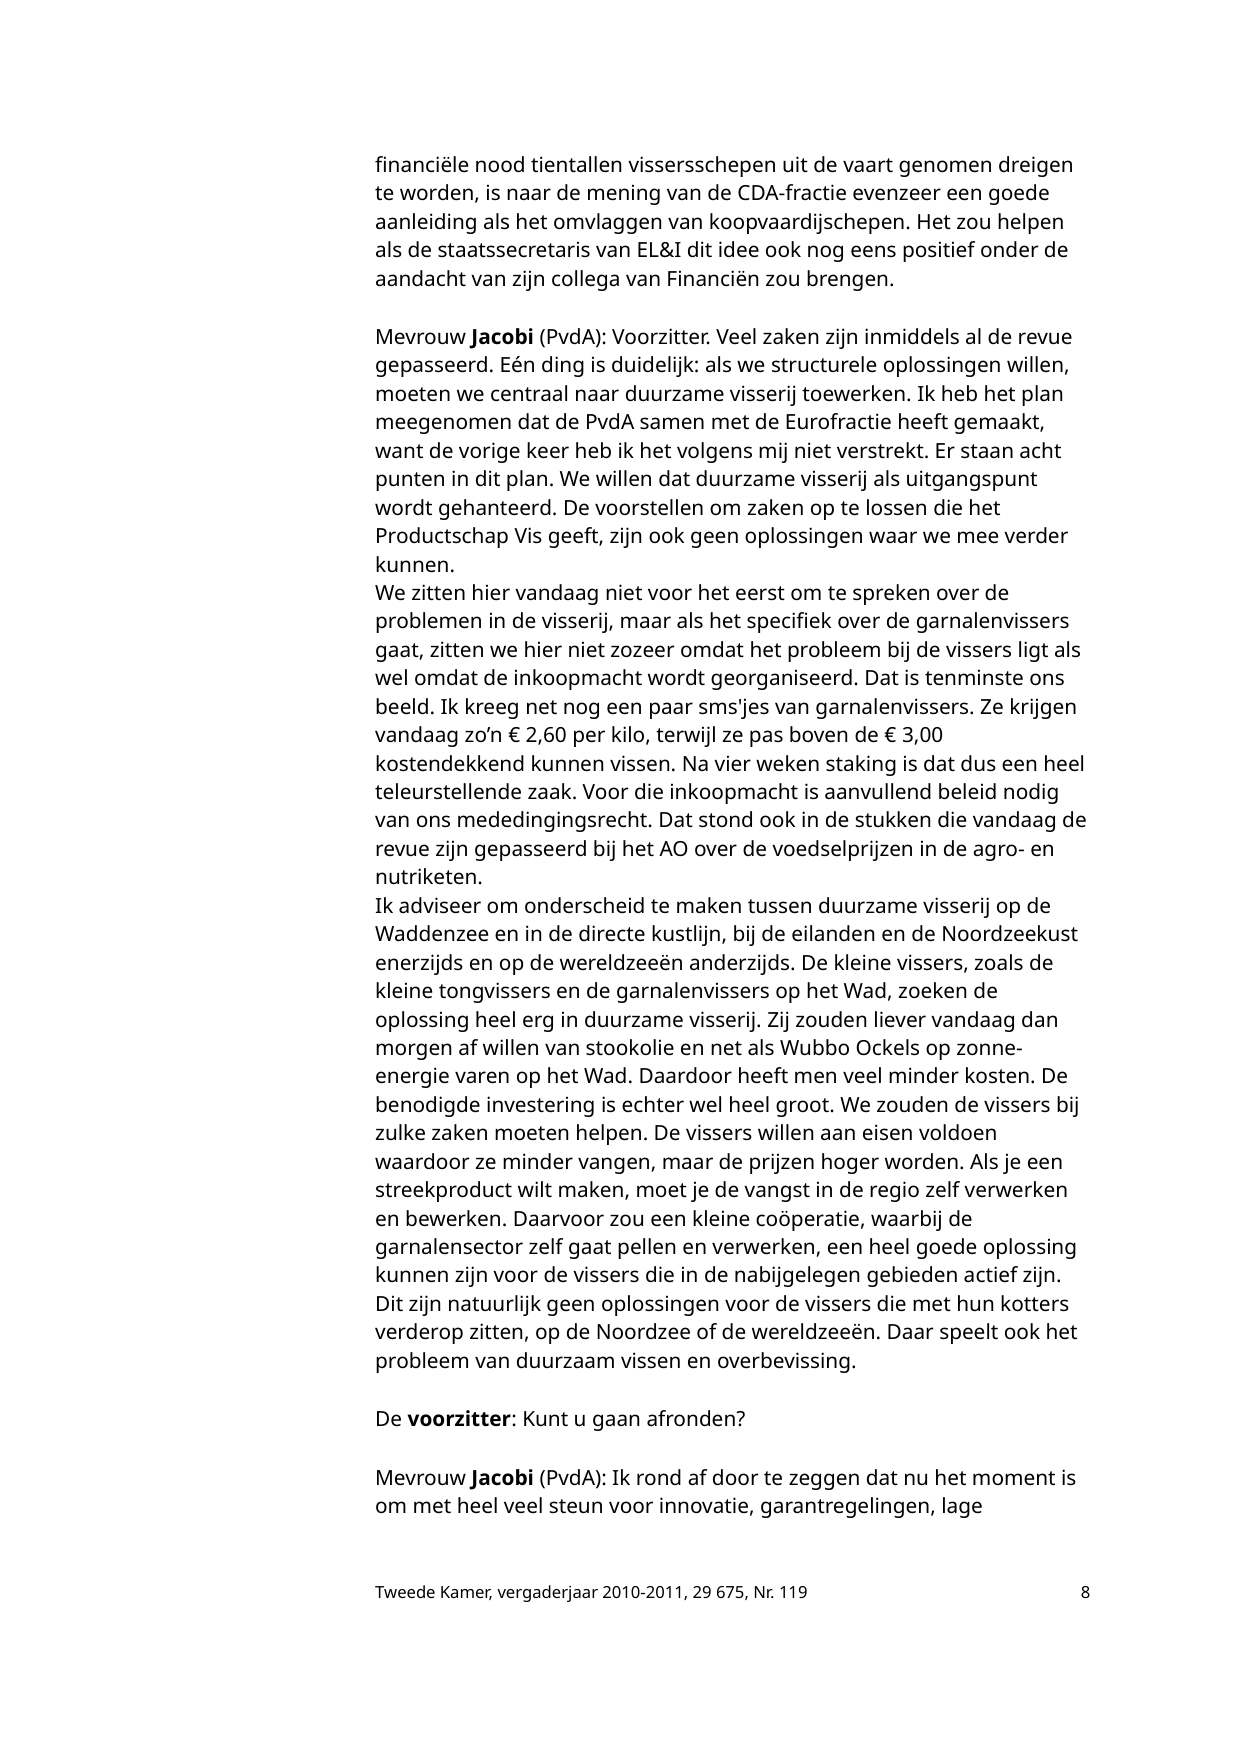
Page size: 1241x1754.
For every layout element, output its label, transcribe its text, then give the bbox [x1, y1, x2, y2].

text financiële nood tientallen vissersschepen uit de vaart genomen dreigen te worden, is naar de mening van de CDA-fractie evenzeer een goede aanleiding als het omvlaggen van koopvaardijschepen. Het zou helpen als de staatssecretaris van EL&I dit idee ook nog eens positief onder de aandacht van zijn collega van Financiën zou brengen. [375, 150, 1090, 292]
text De voorzitter: Kunt u gaan afronden? [375, 1404, 1090, 1433]
text Dit zijn natuurlijk geen oplossingen voor de vissers die met hun kotters verderop zitten, op de Noordzee of de wereldzeeën. Daar speelt ook het probleem van duurzaam vissen en overbevissing. [375, 1289, 1090, 1374]
text Ik adviseer om onderscheid te maken tussen duurzame visserij op de Waddenzee en in de directe kustlijn, bij de eilanden en de Noordzeekust enerzijds en op de wereldzeeën anderzijds. De kleine vissers, zoals de kleine tongvissers en de garnalenvissers op het Wad, zoeken de oplossing heel erg in duurzame visserij. Zij zouden liever vandaag dan morgen af willen van stookolie en net als Wubbo Ockels op zonne-energie varen op het Wad. Daardoor heeft men veel minder kosten. De benodigde investering is echter wel heel groot. We zouden de vissers bij zulke zaken moeten helpen. De vissers willen aan eisen voldoen waardoor ze minder vangen, maar de prijzen hoger worden. Als je een streekproduct wilt maken, moet je de vangst in de regio zelf verwerken en bewerken. Daarvoor zou een kleine coöperatie, waarbij de garnalensector zelf gaat pellen en verwerken, een heel goede oplossing kunnen zijn voor de vissers die in de nabijgelegen gebieden actief zijn. [375, 891, 1090, 1289]
text We zitten hier vandaag niet voor het eerst om te spreken over de problemen in de visserij, maar als het specifiek over de garnalenvissers gaat, zitten we hier niet zozeer omdat het probleem bij de vissers ligt als wel omdat de inkoopmacht wordt georganiseerd. Dat is tenminste ons beeld. Ik kreeg net nog een paar sms'jes van garnalenvissers. Ze krijgen vandaag zo’n € 2,60 per kilo, terwijl ze pas boven de € 3,00 kostendekkend kunnen vissen. Na vier weken staking is dat dus een heel teleurstellende zaak. Voor die inkoopmacht is aanvullend beleid nodig van ons mededingingsrecht. Dat stond ook in de stukken die vandaag de revue zijn gepasseerd bij het AO over de voedselprijzen in de agro- en nutriketen. [375, 578, 1090, 891]
text Mevrouw Jacobi (PvdA): Voorzitter. Veel zaken zijn inmiddels al de revue gepasseerd. Eén ding is duidelijk: als we structurele oplossingen willen, moeten we centraal naar duurzame visserij toewerken. Ik heb het plan meegenomen dat de PvdA samen met de Eurofractie heeft gemaakt, want de vorige keer heb ik het volgens mij niet verstrekt. Er staan acht punten in dit plan. We willen dat duurzame visserij als uitgangspunt wordt gehanteerd. De voorstellen om zaken op te lossen die het Productschap Vis geeft, zijn ook geen oplossingen waar we mee verder kunnen. [375, 322, 1090, 578]
text Mevrouw Jacobi (PvdA): Ik rond af door te zeggen dat nu het moment is om met heel veel steun voor innovatie, garantregelingen, lage [375, 1463, 1090, 1520]
